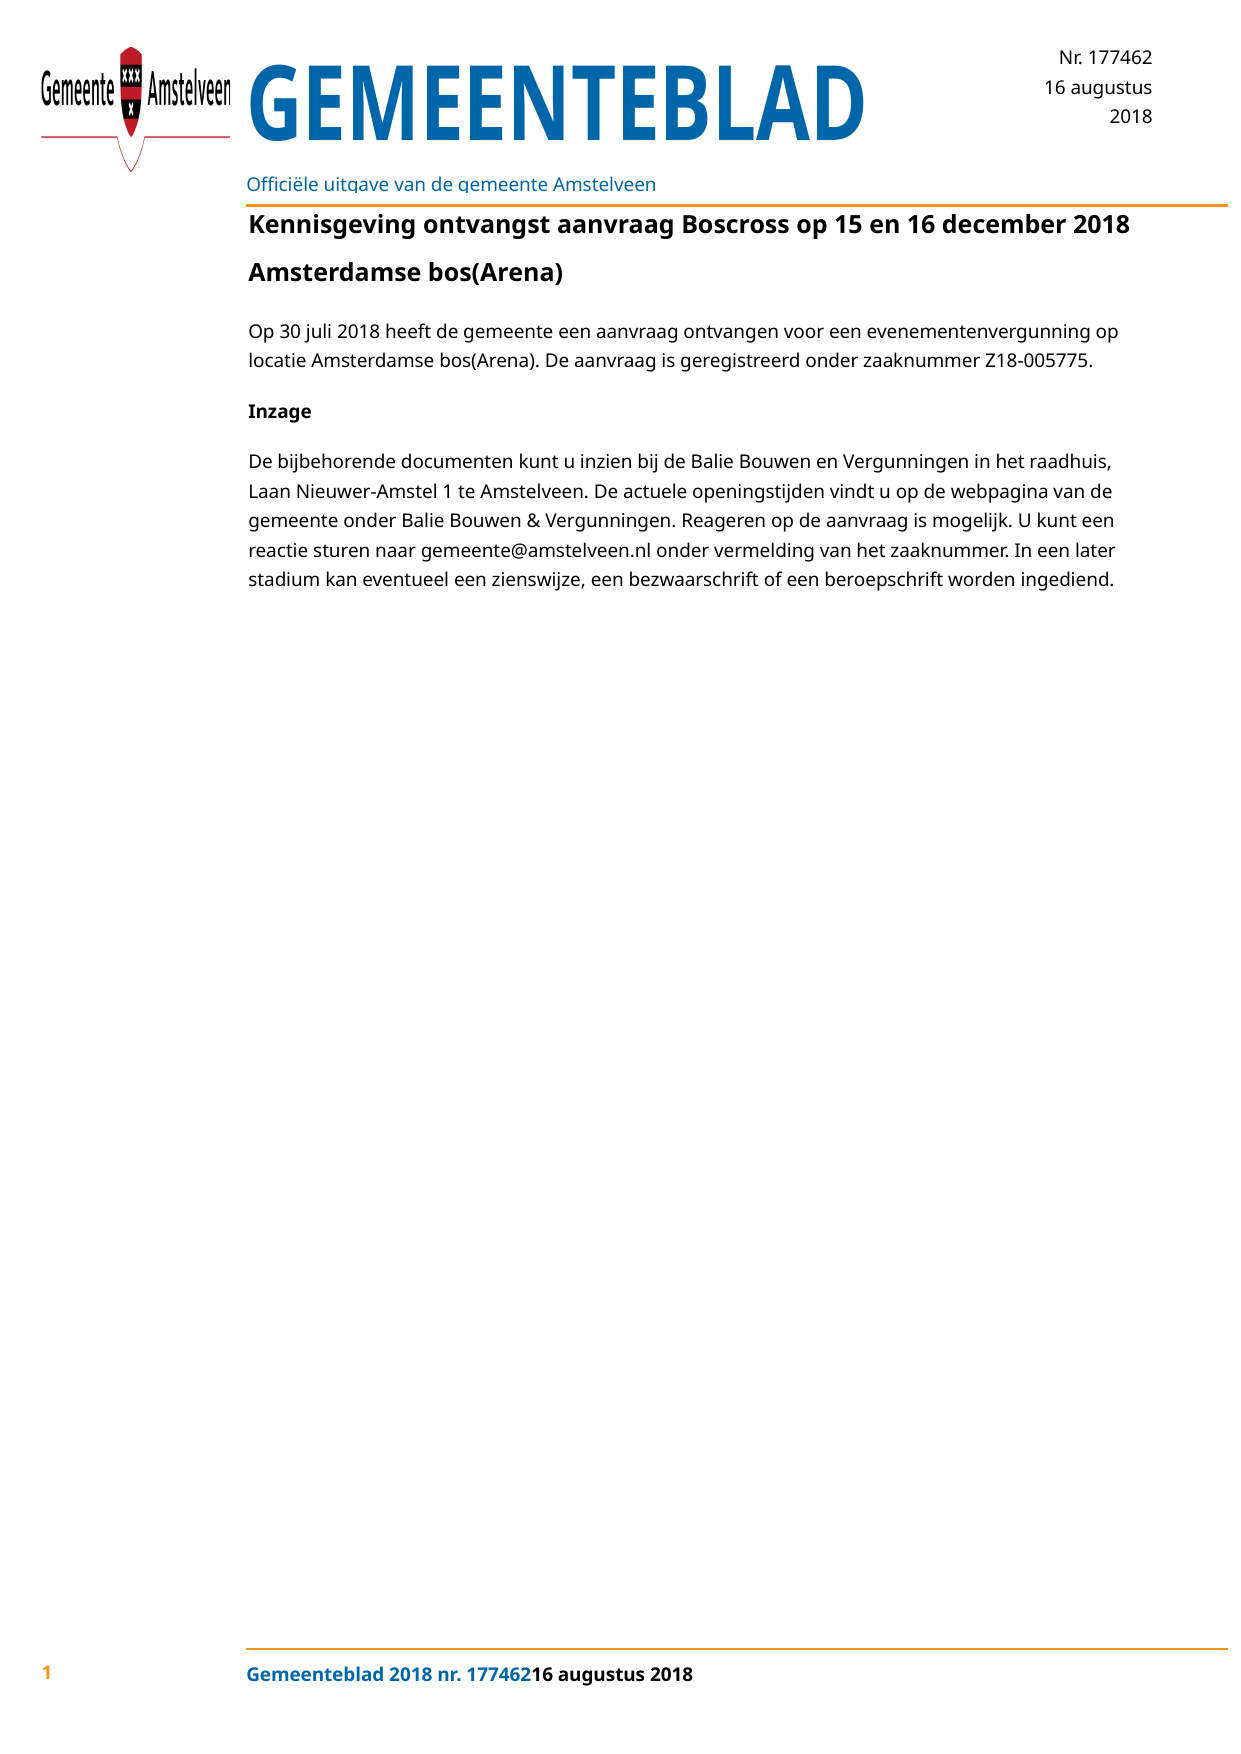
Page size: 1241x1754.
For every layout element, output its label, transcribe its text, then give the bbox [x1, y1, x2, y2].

text Inzage [248, 398, 1152, 424]
text De bijbehorende documenten kunt u inzien bij de Balie Bouwen en Vergunningen in het raadhuis, Laan Nieuwer-Amstel 1 te Amstelveen. De actuele openingstijden vindt u op de webpagina van de gemeente onder Balie Bouwen & Vergunningen. Reageren op de aanvraag is mogelijk. U kunt een reactie sturen naar gemeente@amstelveen.nl onder vermelding van het zaaknummer. In een later stadium kan eventueel een zienswijze, een bezwaarschrift of een beroepschrift worden ingediend. [248, 448, 1152, 592]
text Op 30 juli 2018 heeft de gemeente een aanvraag ontvangen voor een evenementenvergunning op locatie Amsterdamse bos(Arena). De aanvraag is geregistreerd onder zaaknummer Z18-005775. [248, 318, 1152, 373]
text Kennisgeving ontvangst aanvraag Boscross op 15 en 16 december 2018 Amsterdamse bos(Arena) [248, 207, 1152, 288]
picture [41, 47, 231, 172]
